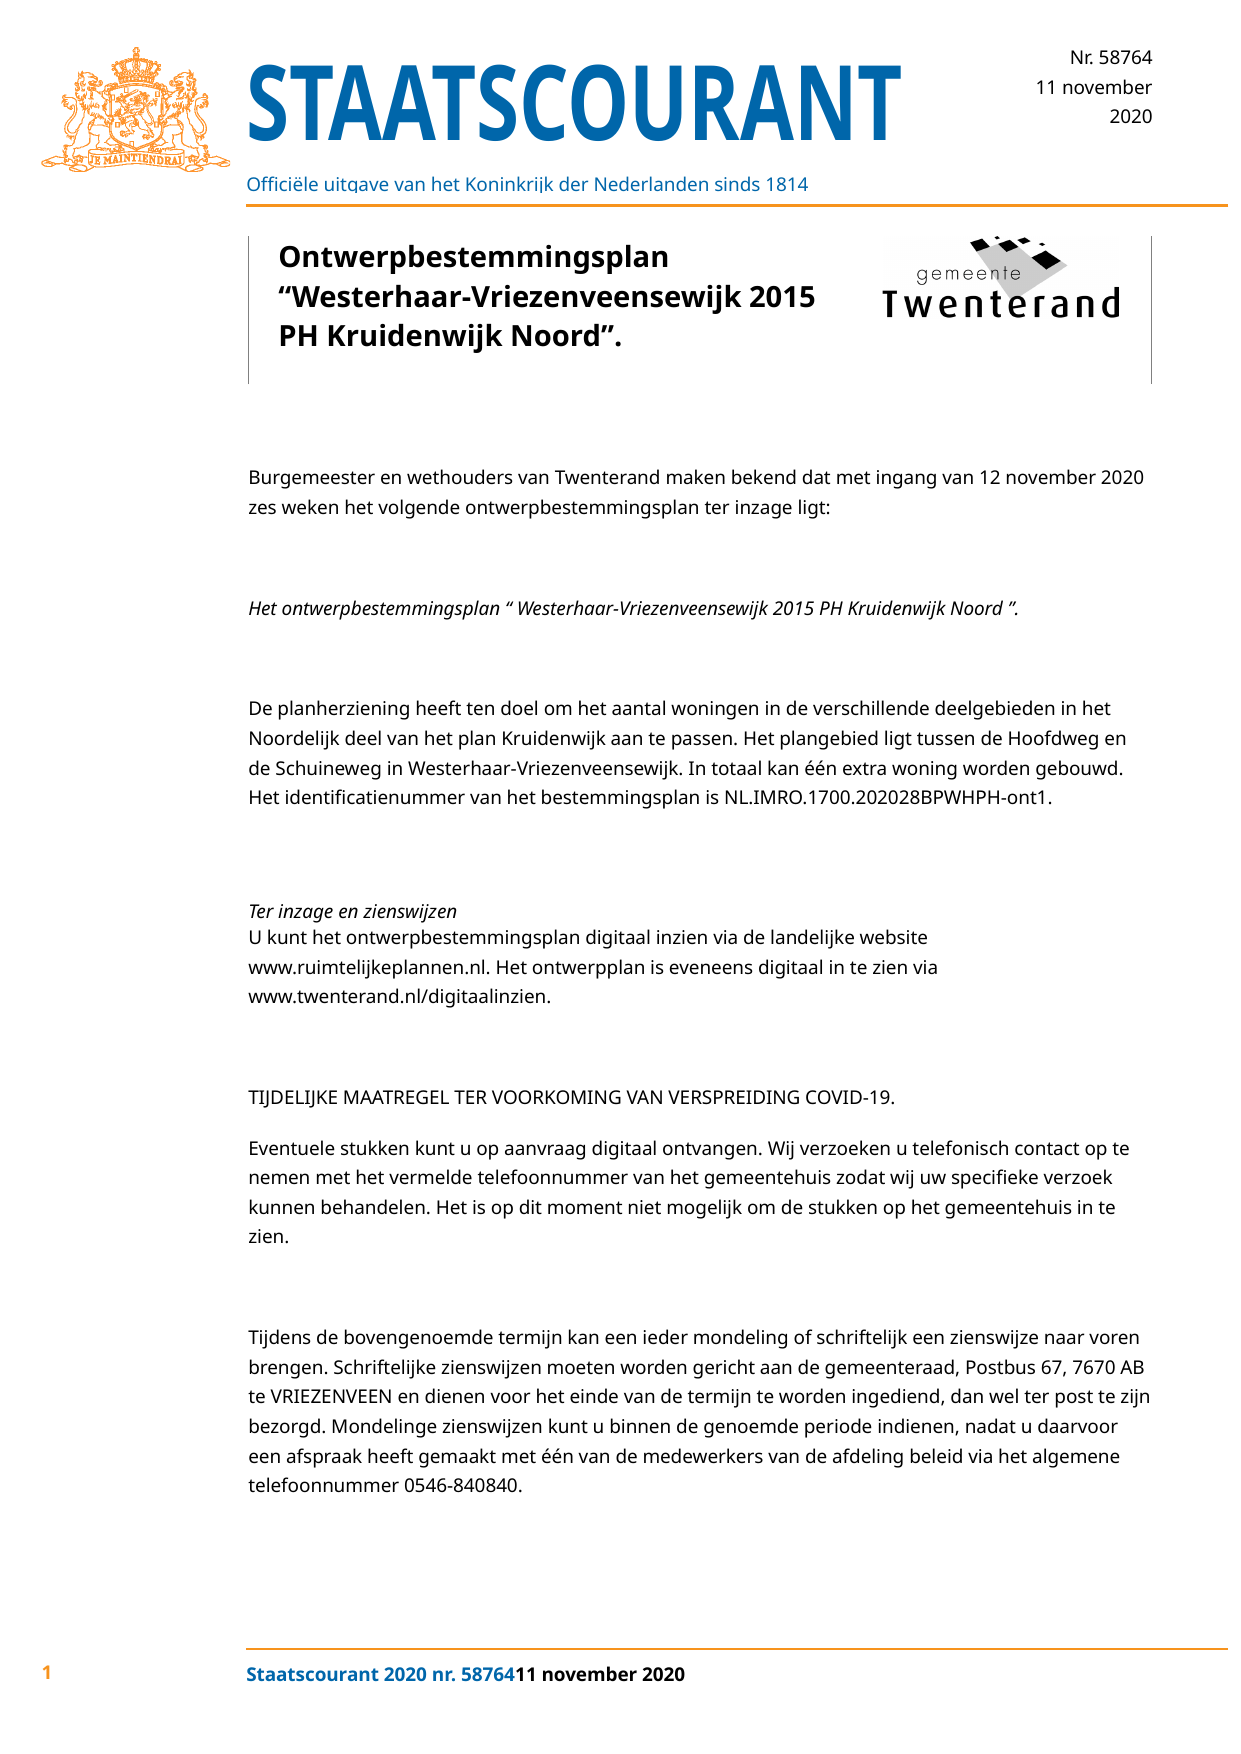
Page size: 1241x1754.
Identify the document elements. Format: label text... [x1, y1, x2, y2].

text De planherziening heeft ten doel om het aantal woningen in de verschillende deelgebieden in het Noordelijk deel van het plan Kruidenwijk aan te passen. Het plangebied ligt tussen de Hoofdweg en de Schuineweg in Westerhaar-Vriezenveensewijk. In totaal kan één extra woning worden gebouwd. Het identificatienummer van het bestemmingsplan is NL.IMRO.1700.202028BPWHPH-ont1. [248, 696, 1152, 810]
text Het ontwerpbestemmingsplan “ Westerhaar-Vriezenveensewijk 2015 PH Kruidenwijk Noord ”. [248, 595, 1152, 621]
text Ter inzage en zienswijzen [248, 899, 1152, 924]
text Burgemeester en wethouders van Twenterand maken bekend dat met ingang van 12 november 2020 zes weken het volgende ontwerpbestemmingsplan ter inzage ligt: [248, 464, 1152, 520]
table_header [850, 236, 1151, 384]
text TIJDELIJKE MAATREGEL TER VOORKOMING VAN VERSPREIDING COVID-19. [248, 1084, 1152, 1110]
table_header Ontwerpbestemmingsplan “Westerhaar-Vriezenveensewijk 2015 PH Kruidenwijk Noord”. [249, 236, 850, 384]
text Tijdens de bovengenoemde termijn kan een ieder mondeling of schriftelijk een zienswijze naar voren brengen. Schriftelijke zienswijzen moeten worden gericht aan de gemeenteraad, Postbus 67, 7670 AB te VRIEZENVEEN en dienen voor het einde van de termijn te worden ingediend, dan wel ter post te zijn bezorgd. Mondelinge zienswijzen kunt u binnen de genoemde periode indienen, nadat u daarvoor een afspraak heeft gemaakt met één van de medewerkers van de afdeling beleid via het algemene telefoonnummer 0546-840840. [248, 1324, 1152, 1498]
picture [41, 47, 231, 172]
text Eventuele stukken kunt u op aanvraag digitaal ontvangen. Wij verzoeken u telefonisch contact op te nemen met het vermelde telefoonnummer van het gemeentehuis zodat wij uw specifieke verzoek kunnen behandelen. Het is op dit moment niet mogelijk om de stukken op het gemeentehuis in te zien. [248, 1135, 1152, 1249]
picture [882, 236, 1119, 319]
text U kunt het ontwerpbestemmingsplan digitaal inzien via de landelijke website www.ruimtelijkeplannen.nl. Het ontwerpplan is eveneens digitaal in te zien via www.twenterand.nl/digitaalinzien. [248, 924, 1152, 1009]
